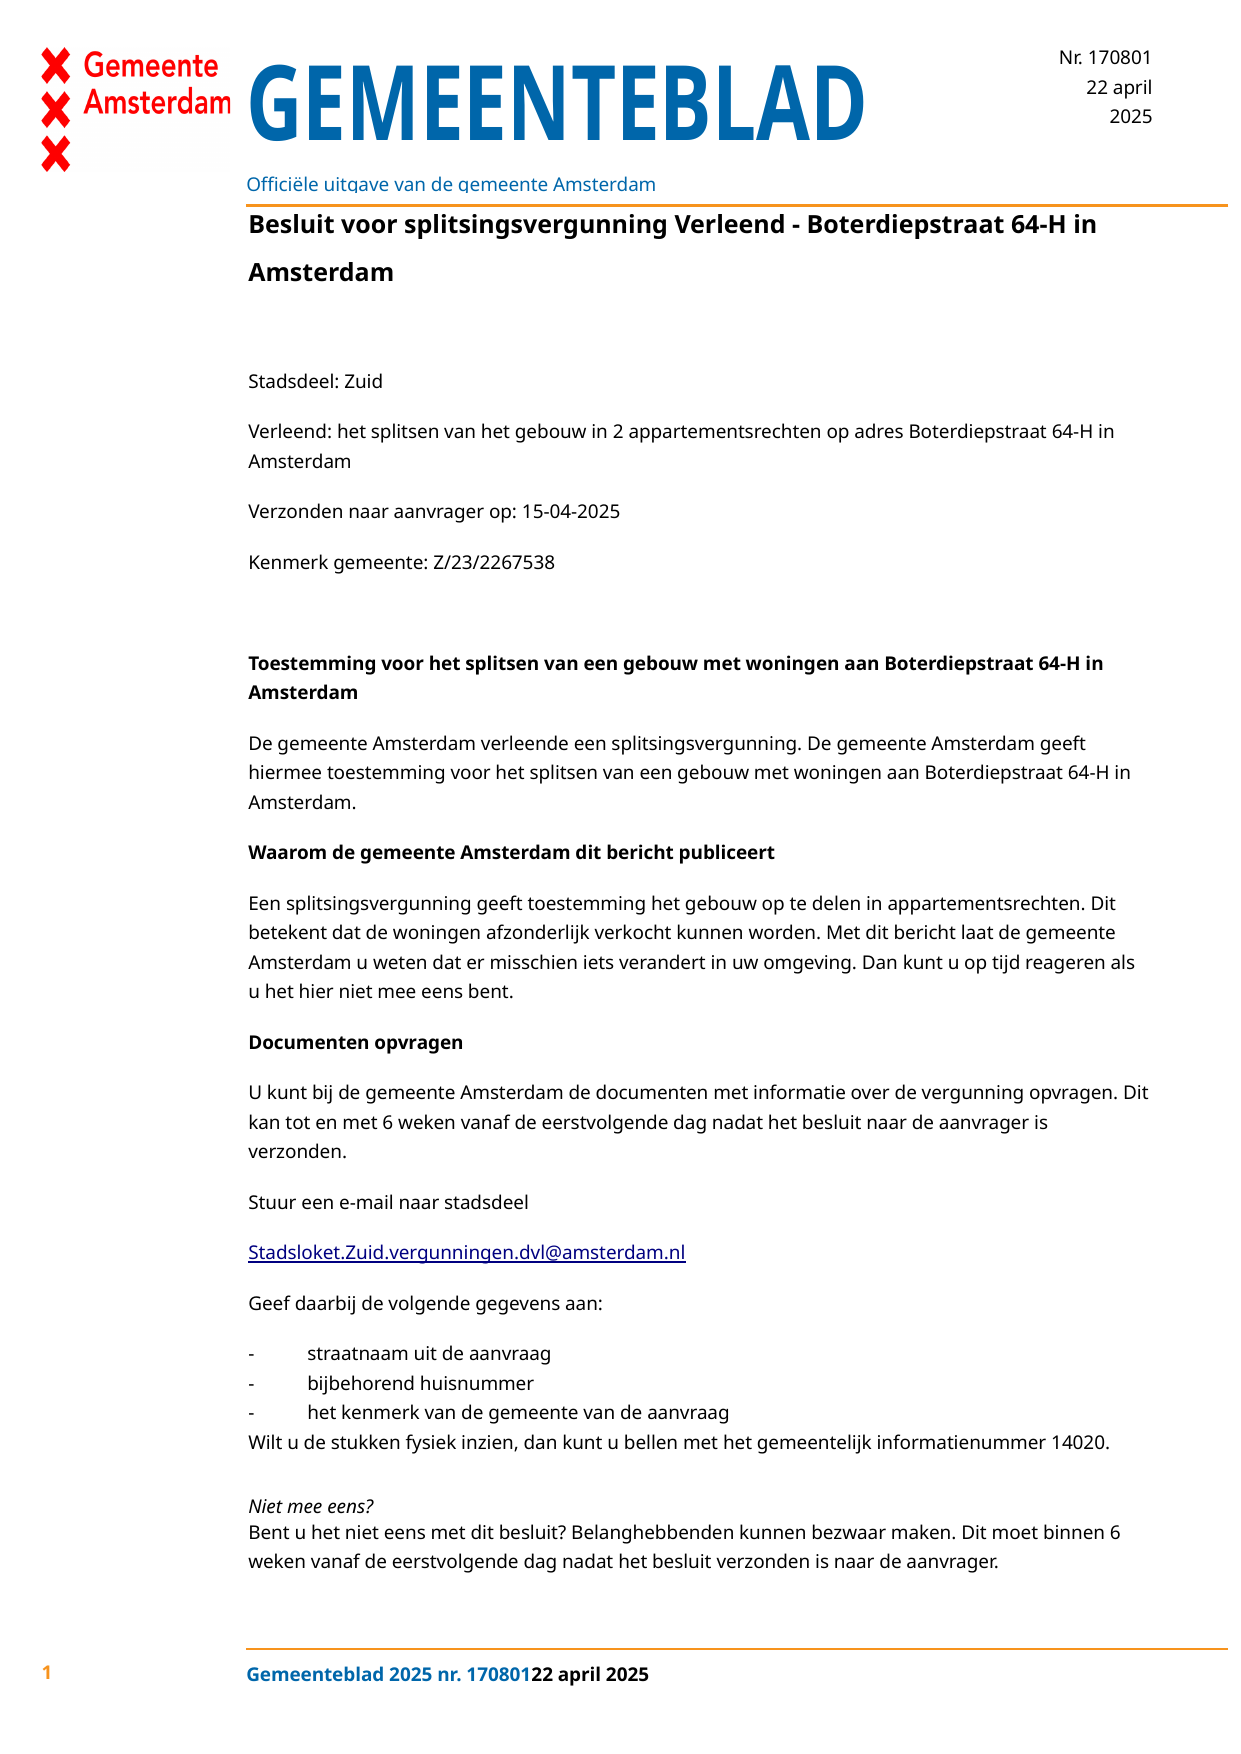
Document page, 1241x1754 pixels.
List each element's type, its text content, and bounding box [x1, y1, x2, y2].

list straatnaam uit de aanvraag [248, 1340, 1152, 1366]
text De gemeente Amsterdam verleende een splitsingsvergunning. De gemeente Amsterdam geeft hiermee toestemming voor het splitsen van een gebouw met woningen aan Boterdiepstraat 64-H in Amsterdam. [248, 730, 1152, 815]
text Documenten opvragen [248, 1029, 1152, 1055]
text Toestemming voor het splitsen van een gebouw met woningen aan Boterdiepstraat 64-H in Amsterdam [248, 650, 1152, 705]
text Stadsdeel: Zuid [248, 368, 1152, 394]
text U kunt bij de gemeente Amsterdam de documenten met informatie over de vergunning opvragen. Dit kan tot en met 6 weken vanaf de eerstvolgende dag nadat het besluit naar de aanvrager is verzonden. [248, 1079, 1152, 1164]
list bijbehorend huisnummer [248, 1370, 1152, 1396]
list het kenmerk van de gemeente van de aanvraag [248, 1399, 1152, 1425]
text Kenmerk gemeente: Z/23/2267538 [248, 549, 1152, 575]
text Besluit voor splitsingsvergunning Verleend - Boterdiepstraat 64-H in Amsterdam [248, 207, 1152, 288]
text Stadsloket.Zuid.vergunningen.dvl@amsterdam.nl [248, 1239, 1152, 1265]
text Een splitsingsvergunning geeft toestemming het gebouw op te delen in appartementsrechten. Dit betekent dat de woningen afzonderlijk verkocht kunnen worden. Met dit bericht laat de gemeente Amsterdam u weten dat er misschien iets verandert in uw omgeving. Dan kunt u op tijd reageren als u het hier niet mee eens bent. [248, 890, 1152, 1004]
text Niet mee eens? [248, 1493, 1152, 1519]
text Geef daarbij de volgende gegevens aan: [248, 1290, 1152, 1316]
picture [41, 47, 231, 172]
text Waarom de gemeente Amsterdam dit bericht publiceert [248, 839, 1152, 865]
text Verleend: het splitsen van het gebouw in 2 appartementsrechten op adres Boterdiepstraat 64-H in Amsterdam [248, 419, 1152, 474]
text Bent u het niet eens met dit besluit? Belanghebbenden kunnen bezwaar maken. Dit moet binnen 6 weken vanaf de eerstvolgende dag nadat het besluit verzonden is naar de aanvrager. [248, 1519, 1152, 1574]
text Wilt u de stukken fysiek inzien, dan kunt u bellen met het gemeentelijk informatienummer 14020. [248, 1429, 1152, 1455]
text Verzonden naar aanvrager op: 15-04-2025 [248, 499, 1152, 524]
text Stuur een e-mail naar stadsdeel [248, 1189, 1152, 1215]
